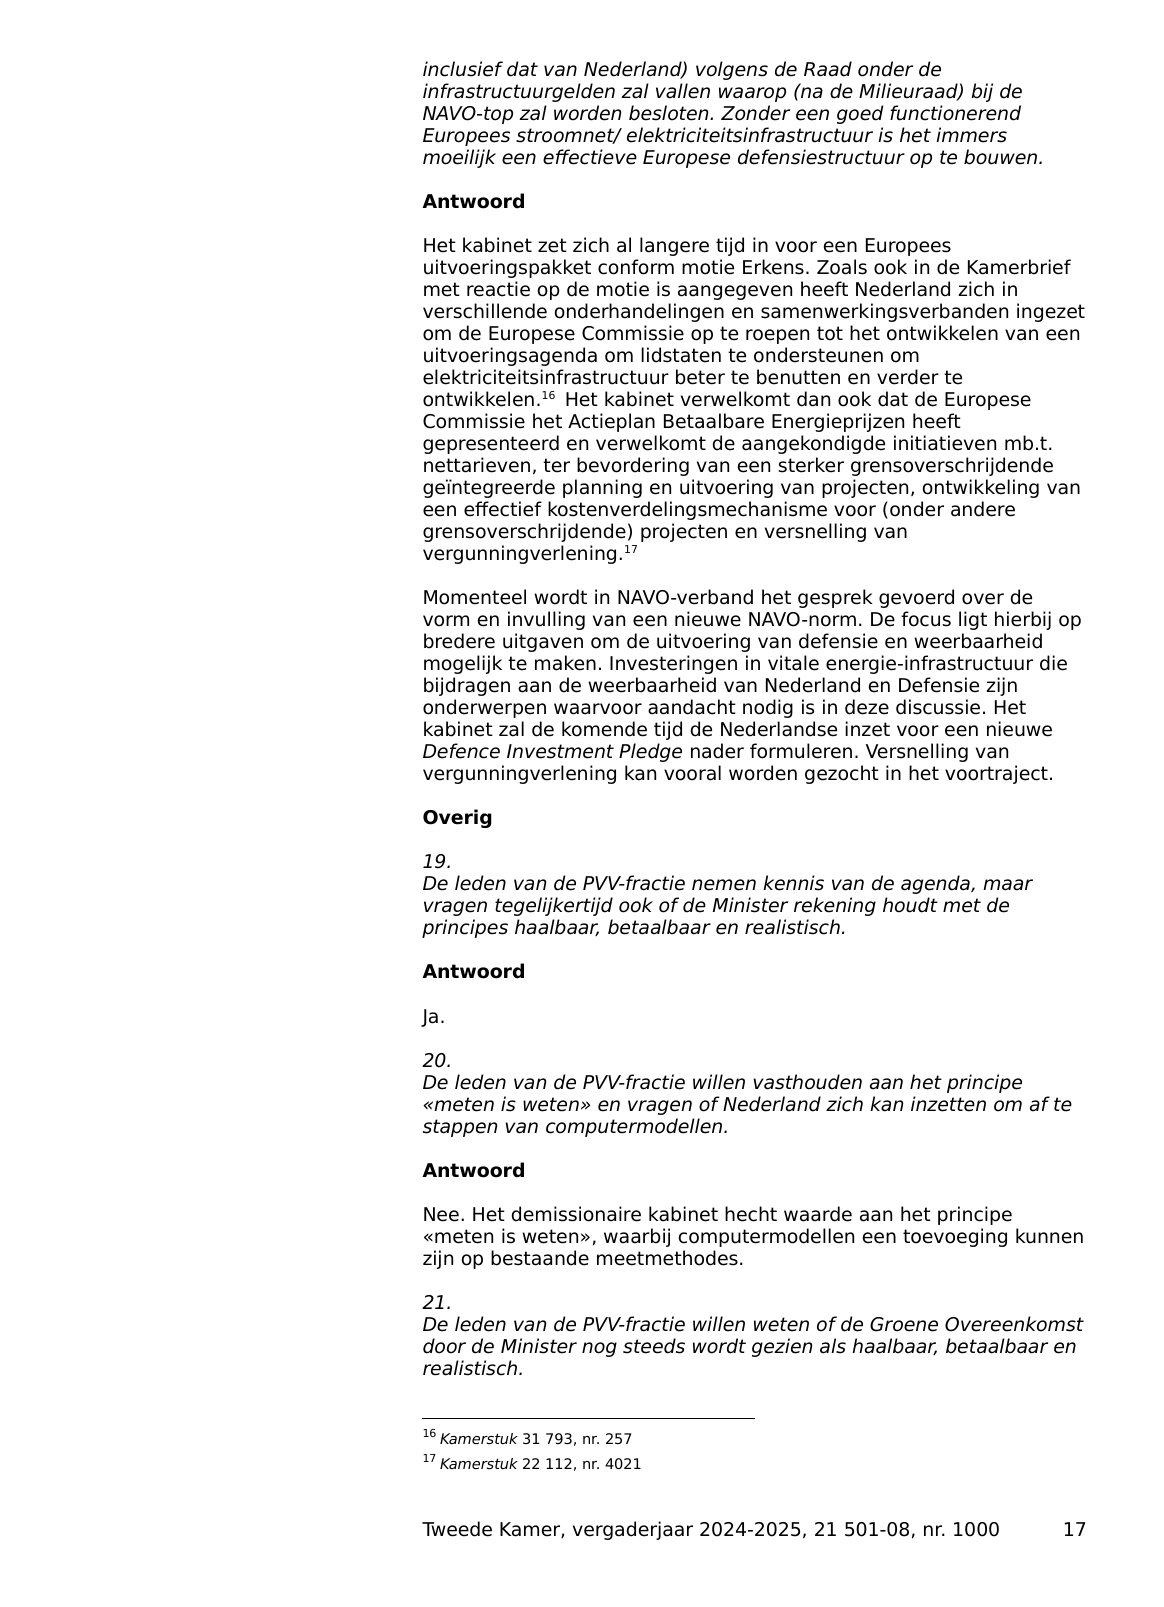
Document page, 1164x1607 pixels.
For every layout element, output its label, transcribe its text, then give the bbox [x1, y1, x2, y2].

subtitle Antwoord [422, 191, 1087, 213]
text Kamerstuk 22 112, nr. 4021 [422, 1452, 1087, 1474]
text De leden van de PVV-fractie willen vasthouden aan het principe «meten is weten» en vragen of Nederland zich kan inzetten om af te stappen van computermodellen. [422, 1072, 1087, 1138]
subtitle Antwoord [422, 1160, 1087, 1182]
text 19. [422, 851, 1087, 873]
text inclusief dat van Nederland) volgens de Raad onder de infrastructuurgelden zal vallen waarop (na de Milieuraad) bij de NAVO-top zal worden besloten. Zonder een goed functionerend Europees stroomnet/ elektriciteitsinfrastructuur is het immers moeilijk een effectieve Europese defensiestructuur op te bouwen. [422, 59, 1087, 169]
text Momenteel wordt in NAVO-verband het gesprek gevoerd over de vorm en invulling van een nieuwe NAVO-norm. De focus ligt hierbij op bredere uitgaven om de uitvoering van defensie en weerbaarheid mogelijk te maken. Investeringen in vitale energie-infrastructuur die bijdragen aan de weerbaarheid van Nederland en Defensie zijn onderwerpen waarvoor aandacht nodig is in deze discussie. Het kabinet zal de komende tijd de Nederlandse inzet voor een nieuwe Defence Investment Pledge nader formuleren. Versnelling van vergunningverlening kan vooral worden gezocht in het voortraject. [422, 587, 1087, 785]
text Ja. [422, 1006, 1087, 1028]
subtitle Antwoord [422, 961, 1087, 983]
text De leden van de PVV-fractie nemen kennis van de agenda, maar vragen tegelijkertijd ook of de Minister rekening houdt met de principes haalbaar, betaalbaar en realistisch. [422, 873, 1087, 939]
text De leden van de PVV-fractie willen weten of de Groene Overeenkomst door de Minister nog steeds wordt gezien als haalbaar, betaalbaar en realistisch. [422, 1314, 1087, 1380]
text Het kabinet zet zich al langere tijd in voor een Europees uitvoeringspakket conform motie Erkens. Zoals ook in de Kamerbrief met reactie op de motie is aangegeven heeft Nederland zich in verschillende onderhandelingen en samenwerkingsverbanden ingezet om de Europese Commissie op te roepen tot het ontwikkelen van een uitvoeringsagenda om lidstaten te ondersteunen om elektriciteitsinfrastructuur beter te benutten en verder te ontwikkelen. Het kabinet verwelkomt dan ook dat de Europese Commissie het Actieplan Betaalbare Energieprijzen heeft gepresenteerd en verwelkomt de aangekondigde initiatieven mb.t. nettarieven, ter bevordering van een sterker grensoverschrijdende geïntegreerde planning en uitvoering van projecten, ontwikkeling van een effectief kostenverdelingsmechanisme voor (onder andere grensoverschrijdende) projecten en versnelling van vergunningverlening. [422, 235, 1087, 565]
subtitle Overig [422, 807, 1087, 829]
text Kamerstuk 31 793, nr. 257 [422, 1427, 1087, 1449]
text 21. [422, 1292, 1087, 1314]
text 20. [422, 1050, 1087, 1072]
text Nee. Het demissionaire kabinet hecht waarde aan het principe «meten is weten», waarbij computermodellen een toevoeging kunnen zijn op bestaande meetmethodes. [422, 1204, 1087, 1270]
